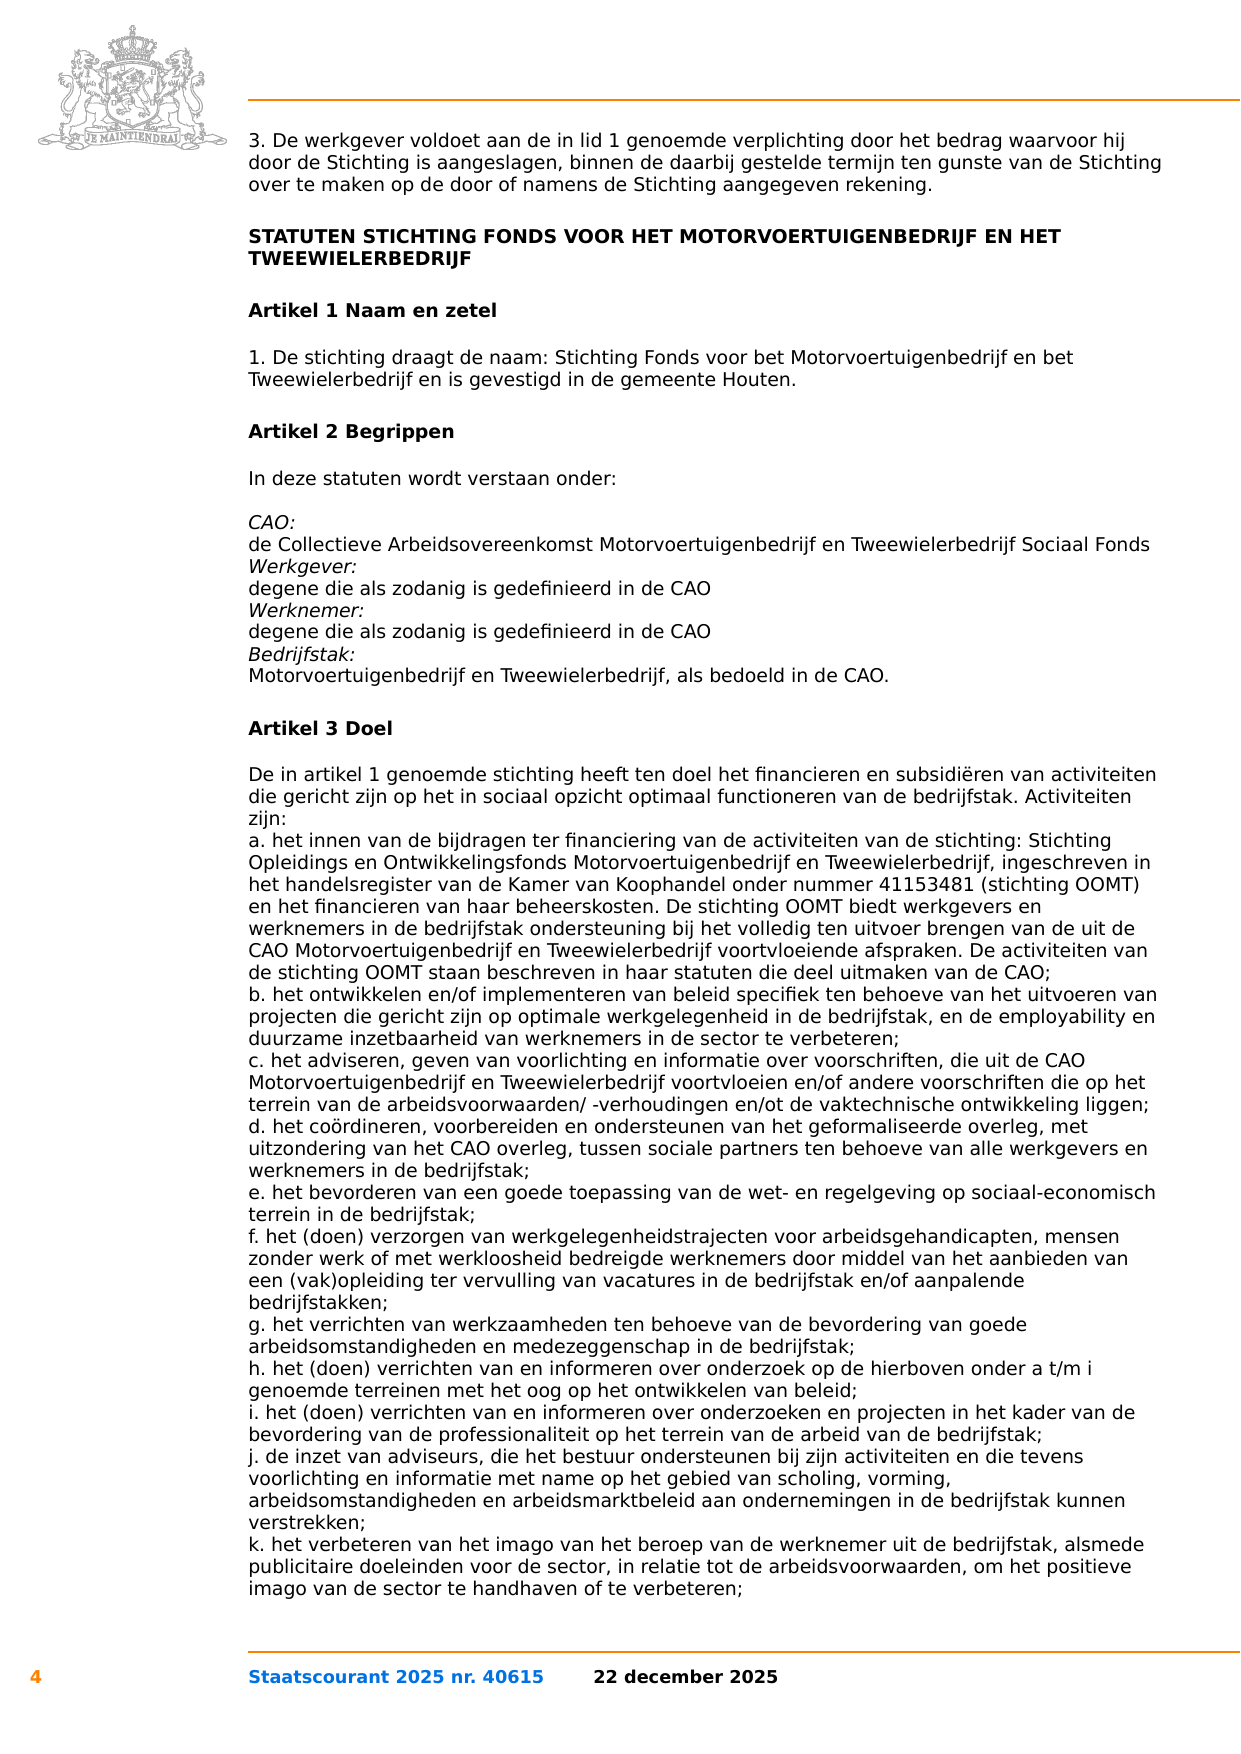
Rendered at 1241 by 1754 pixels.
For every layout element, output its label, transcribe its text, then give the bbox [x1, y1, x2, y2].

picture [38, 25, 227, 150]
text e. het bevorderen van een goede toepassing van de wet- en regelgeving op sociaal-economisch terrein in de bedrijfstak; [248, 1182, 1163, 1226]
text g. het verrichten van werkzaamheden ten behoeve van de bevordering van goede arbeidsomstandigheden en medezeggenschap in de bedrijfstak; [248, 1314, 1163, 1358]
text Motorvoertuigenbedrijf en Tweewielerbedrijf, als bedoeld in de CAO. [248, 665, 1163, 687]
text a. het innen van de bijdragen ter financiering van de activiteiten van de stichting: Stichting Opleidings en Ontwikkelingsfonds Motorvoertuigenbedrijf en Tweewielerbedrijf, ingeschreven in het handelsregister van de Kamer van Koophandel onder nummer 41153481 (stichting OOMT) en het financieren van haar beheerskosten. De stichting OOMT biedt werkgevers en werknemers in de bedrijfstak ondersteuning bij het volledig ten uitvoer brengen van de uit de CAO Motorvoertuigenbedrijf en Tweewielerbedrijf voortvloeiende afspraken. De activiteiten van de stichting OOMT staan beschreven in haar statuten die deel uitmaken van de CAO; [248, 830, 1163, 984]
text d. het coördineren, voorbereiden en ondersteunen van het geformaliseerde overleg, met uitzondering van het CAO overleg, tussen sociale partners ten behoeve van alle werkgevers en werknemers in de bedrijfstak; [248, 1116, 1163, 1182]
text j. de inzet van adviseurs, die het bestuur ondersteunen bij zijn activiteiten en die tevens voorlichting en informatie met name op het gebied van scholing, vorming, arbeidsomstandigheden en arbeidsmarktbeleid aan ondernemingen in de bedrijfstak kunnen verstrekken; [248, 1446, 1163, 1534]
text Werknemer: [248, 599, 1163, 621]
text k. het verbeteren van het imago van het beroep van de werknemer uit de bedrijfstak, alsmede publicitaire doeleinden voor de sector, in relatie tot de arbeidsvoorwaarden, om het positieve imago van de sector te handhaven of te verbeteren; [248, 1534, 1163, 1599]
text Bedrijfstak: [248, 643, 1163, 665]
text f. het (doen) verzorgen van werkgelegenheidstrajecten voor arbeidsgehandicapten, mensen zonder werk of met werkloosheid bedreigde werknemers door middel van het aanbieden van een (vak)opleiding ter vervulling van vacatures in de bedrijfstak en/of aanpalende bedrijfstakken; [248, 1226, 1163, 1314]
subtitle Artikel 3 Doel [248, 717, 1163, 739]
text CAO: [248, 512, 1163, 533]
subtitle Artikel 1 Naam en zetel [248, 300, 1163, 322]
text i. het (doen) verrichten van en informeren over onderzoeken en projecten in het kader van de bevordering van de professionaliteit op het terrein van de arbeid van de bedrijfstak; [248, 1402, 1163, 1446]
text de Collectieve Arbeidsovereenkomst Motorvoertuigenbedrijf en Tweewielerbedrijf Sociaal Fonds [248, 533, 1163, 556]
text 3. De werkgever voldoet aan de in lid 1 genoemde verplichting door het bedrag waarvoor hij door de Stichting is aangeslagen, binnen de daarbij gestelde termijn ten gunste van de Stichting over te maken op de door of namens de Stichting aangegeven rekening. [248, 130, 1163, 196]
text degene die als zodanig is gedefinieerd in de CAO [248, 577, 1163, 599]
text degene die als zodanig is gedefinieerd in de CAO [248, 621, 1163, 643]
subtitle Artikel 2 Begrippen [248, 421, 1163, 443]
text In deze statuten wordt verstaan onder: [248, 468, 1163, 490]
text b. het ontwikkelen en/of implementeren van beleid specifiek ten behoeve van het uitvoeren van projecten die gericht zijn op optimale werkgelegenheid in de bedrijfstak, en de employability en duurzame inzetbaarheid van werknemers in de sector te verbeteren; [248, 984, 1163, 1050]
subtitle STATUTEN STICHTING FONDS VOOR HET MOTORVOERTUIGENBEDRIJF EN HET TWEEWIELERBEDRIJF [248, 226, 1163, 270]
text c. het adviseren, geven van voorlichting en informatie over voorschriften, die uit de CAO Motorvoertuigenbedrijf en Tweewielerbedrijf voortvloeien en/of andere voorschriften die op het terrein van de arbeidsvoorwaarden/ -verhoudingen en/ot de vaktechnische ontwikkeling liggen; [248, 1050, 1163, 1116]
text Werkgever: [248, 556, 1163, 577]
text De in artikel 1 genoemde stichting heeft ten doel het financieren en subsidiëren van activiteiten die gericht zijn op het in sociaal opzicht optimaal functioneren van de bedrijfstak. Activiteiten zijn: [248, 764, 1163, 830]
text 1. De stichting draagt de naam: Stichting Fonds voor bet Motorvoertuigenbedrijf en bet Tweewielerbedrijf en is gevestigd in de gemeente Houten. [248, 347, 1163, 391]
text h. het (doen) verrichten van en informeren over onderzoek op de hierboven onder a t/m i genoemde terreinen met het oog op het ontwikkelen van beleid; [248, 1358, 1163, 1402]
